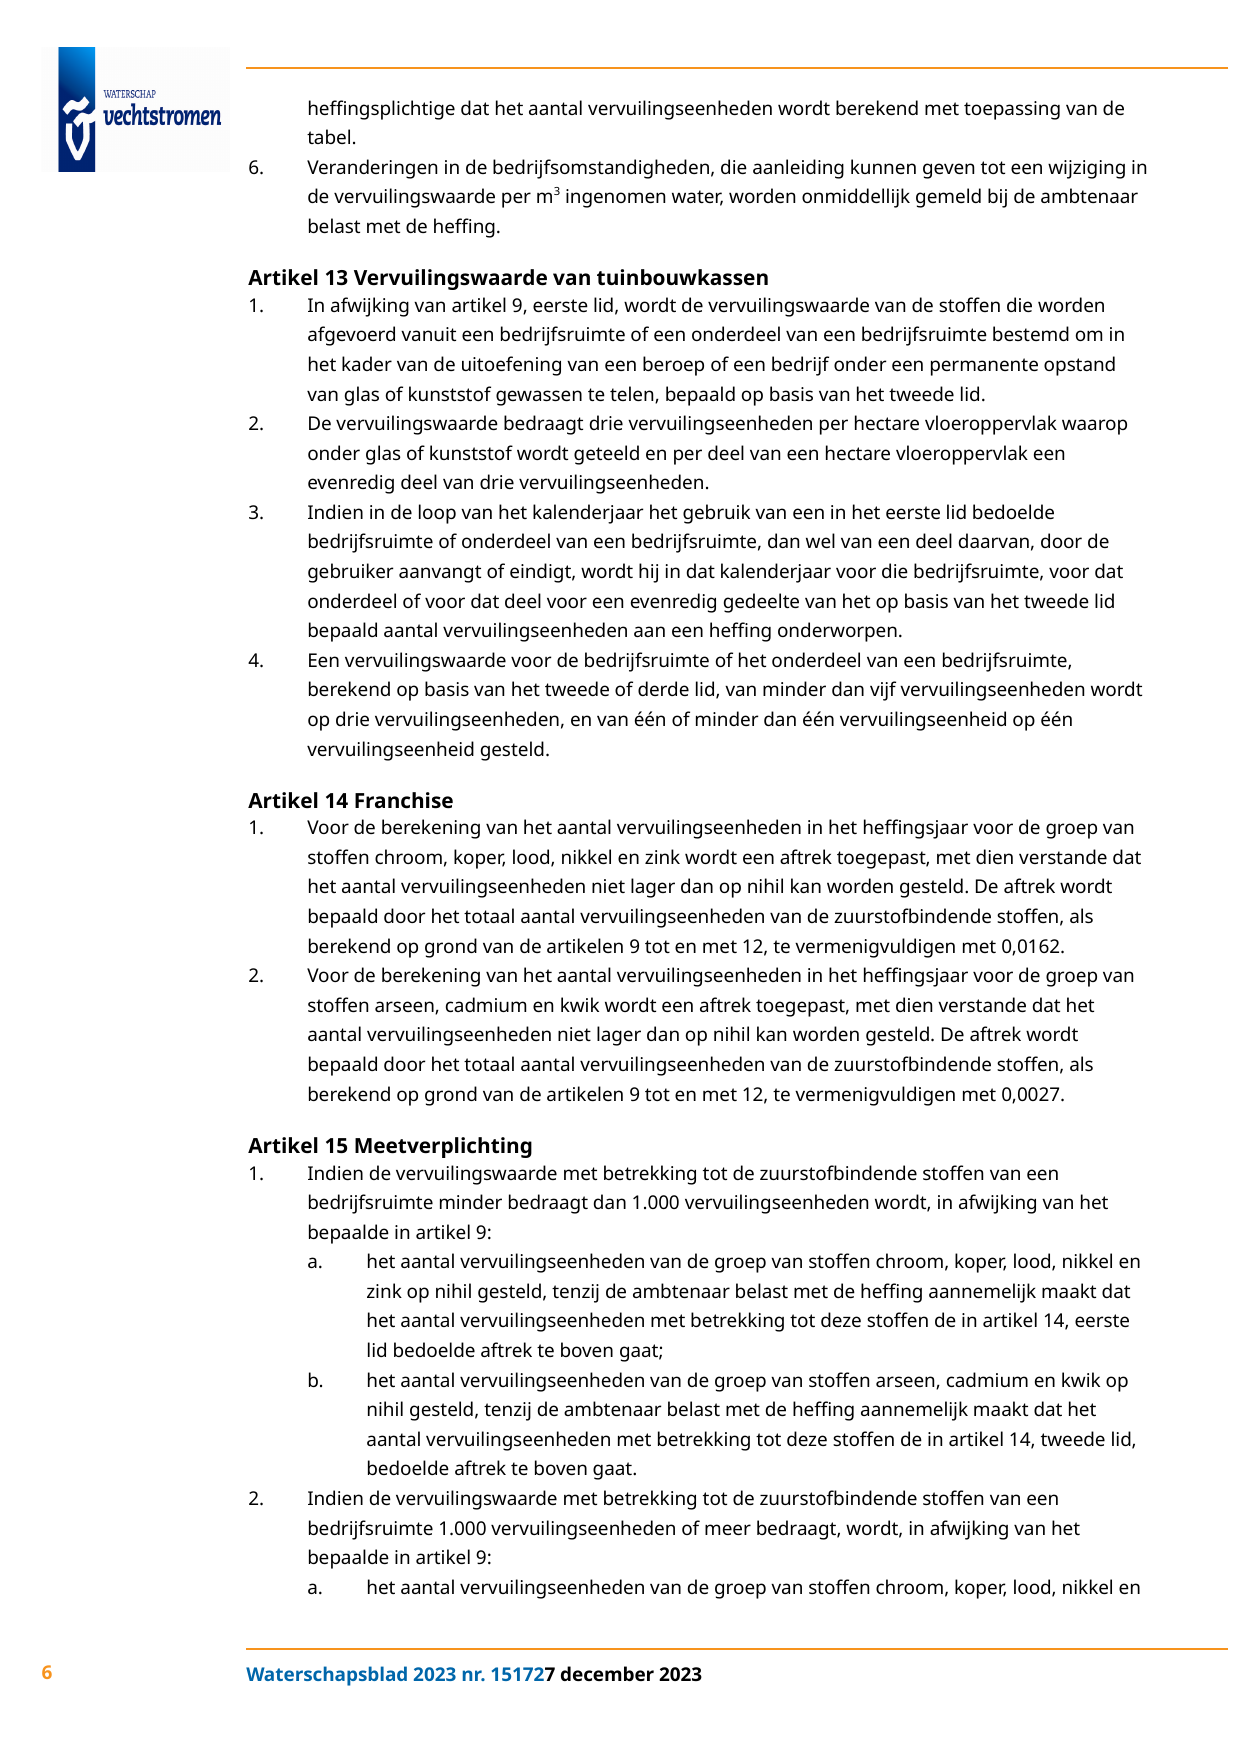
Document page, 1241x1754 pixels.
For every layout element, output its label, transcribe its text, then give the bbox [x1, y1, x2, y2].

list het aantal vervuilingseenheden van de groep van stoffen arseen, cadmium en kwik op nihil gesteld, tenzij de ambtenaar belast met de heffing aannemelijk maakt dat het aantal vervuilingseenheden met betrekking tot deze stoffen de in artikel 14, tweede lid, bedoelde aftrek te boven gaat. [307, 1367, 1152, 1481]
list Een vervuilingswaarde voor de bedrijfsruimte of het onderdeel van een bedrijfsruimte, berekend op basis van het tweede of derde lid, van minder dan vijf vervuilingseenheden wordt op drie vervuilingseenheden, en van één of minder dan één vervuilingseenheid op één vervuilingseenheid gesteld. [248, 647, 1152, 761]
text Artikel 14 Franchise [248, 786, 1152, 814]
list heffingsplichtige dat het aantal vervuilingseenheden wordt berekend met toepassing van de tabel. [248, 95, 1152, 150]
list Voor de berekening van het aantal vervuilingseenheden in het heffingsjaar voor de groep van stoffen arseen, cadmium en kwik wordt een aftrek toegepast, met dien verstande dat het aantal vervuilingseenheden niet lager dan op nihil kan worden gesteld. De aftrek wordt bepaald door het totaal aantal vervuilingseenheden van de zuurstofbindende stoffen, als berekend op grond van de artikelen 9 tot en met 12, te vermenigvuldigen met 0,0027. [248, 962, 1152, 1107]
list De vervuilingswaarde bedraagt drie vervuilingseenheden per hectare vloeroppervlak waarop onder glas of kunststof wordt geteeld en per deel van een hectare vloeroppervlak een evenredig deel van drie vervuilingseenheden. [248, 410, 1152, 495]
list Veranderingen in de bedrijfsomstandigheden, die aanleiding kunnen geven tot een wijziging in de vervuilingswaarde per m3 ingenomen water, worden onmiddellijk gemeld bij de ambtenaar belast met de heffing. [248, 154, 1152, 239]
text Artikel 15 Meetverplichting [248, 1131, 1152, 1160]
list Indien de vervuilingswaarde met betrekking tot de zuurstofbindende stoffen van een bedrijfsruimte 1.000 vervuilingseenheden of meer bedraagt, wordt, in afwijking van het bepaalde in artikel 9: [248, 1485, 1152, 1570]
list Indien in de loop van het kalenderjaar het gebruik van een in het eerste lid bedoelde bedrijfsruimte of onderdeel van een bedrijfsruimte, dan wel van een deel daarvan, door de gebruiker aanvangt of eindigt, wordt hij in dat kalenderjaar voor die bedrijfsruimte, voor dat onderdeel of voor dat deel voor een evenredig gedeelte van het op basis van het tweede lid bepaald aantal vervuilingseenheden aan een heffing onderworpen. [248, 499, 1152, 643]
list In afwijking van artikel 9, eerste lid, wordt de vervuilingswaarde van de stoffen die worden afgevoerd vanuit een bedrijfsruimte of een onderdeel van een bedrijfsruimte bestemd om in het kader van de uitoefening van een beroep of een bedrijf onder een permanente opstand van glas of kunststof gewassen te telen, bepaald op basis van het tweede lid. [248, 292, 1152, 406]
text Artikel 13 Vervuilingswaarde van tuinbouwkassen [248, 263, 1152, 292]
picture [41, 47, 231, 172]
list Voor de berekening van het aantal vervuilingseenheden in het heffingsjaar voor de groep van stoffen chroom, koper, lood, nikkel en zink wordt een aftrek toegepast, met dien verstande dat het aantal vervuilingseenheden niet lager dan op nihil kan worden gesteld. De aftrek wordt bepaald door het totaal aantal vervuilingseenheden van de zuurstofbindende stoffen, als berekend op grond van de artikelen 9 tot en met 12, te vermenigvuldigen met 0,0162. [248, 814, 1152, 959]
list het aantal vervuilingseenheden van de groep van stoffen chroom, koper, lood, nikkel en [307, 1574, 1152, 1599]
list Indien de vervuilingswaarde met betrekking tot de zuurstofbindende stoffen van een bedrijfsruimte minder bedraagt dan 1.000 vervuilingseenheden wordt, in afwijking van het bepaalde in artikel 9: [248, 1160, 1152, 1244]
list het aantal vervuilingseenheden van de groep van stoffen chroom, koper, lood, nikkel en zink op nihil gesteld, tenzij de ambtenaar belast met de heffing aannemelijk maakt dat het aantal vervuilingseenheden met betrekking tot deze stoffen de in artikel 14, eerste lid bedoelde aftrek te boven gaat; [307, 1248, 1152, 1363]
